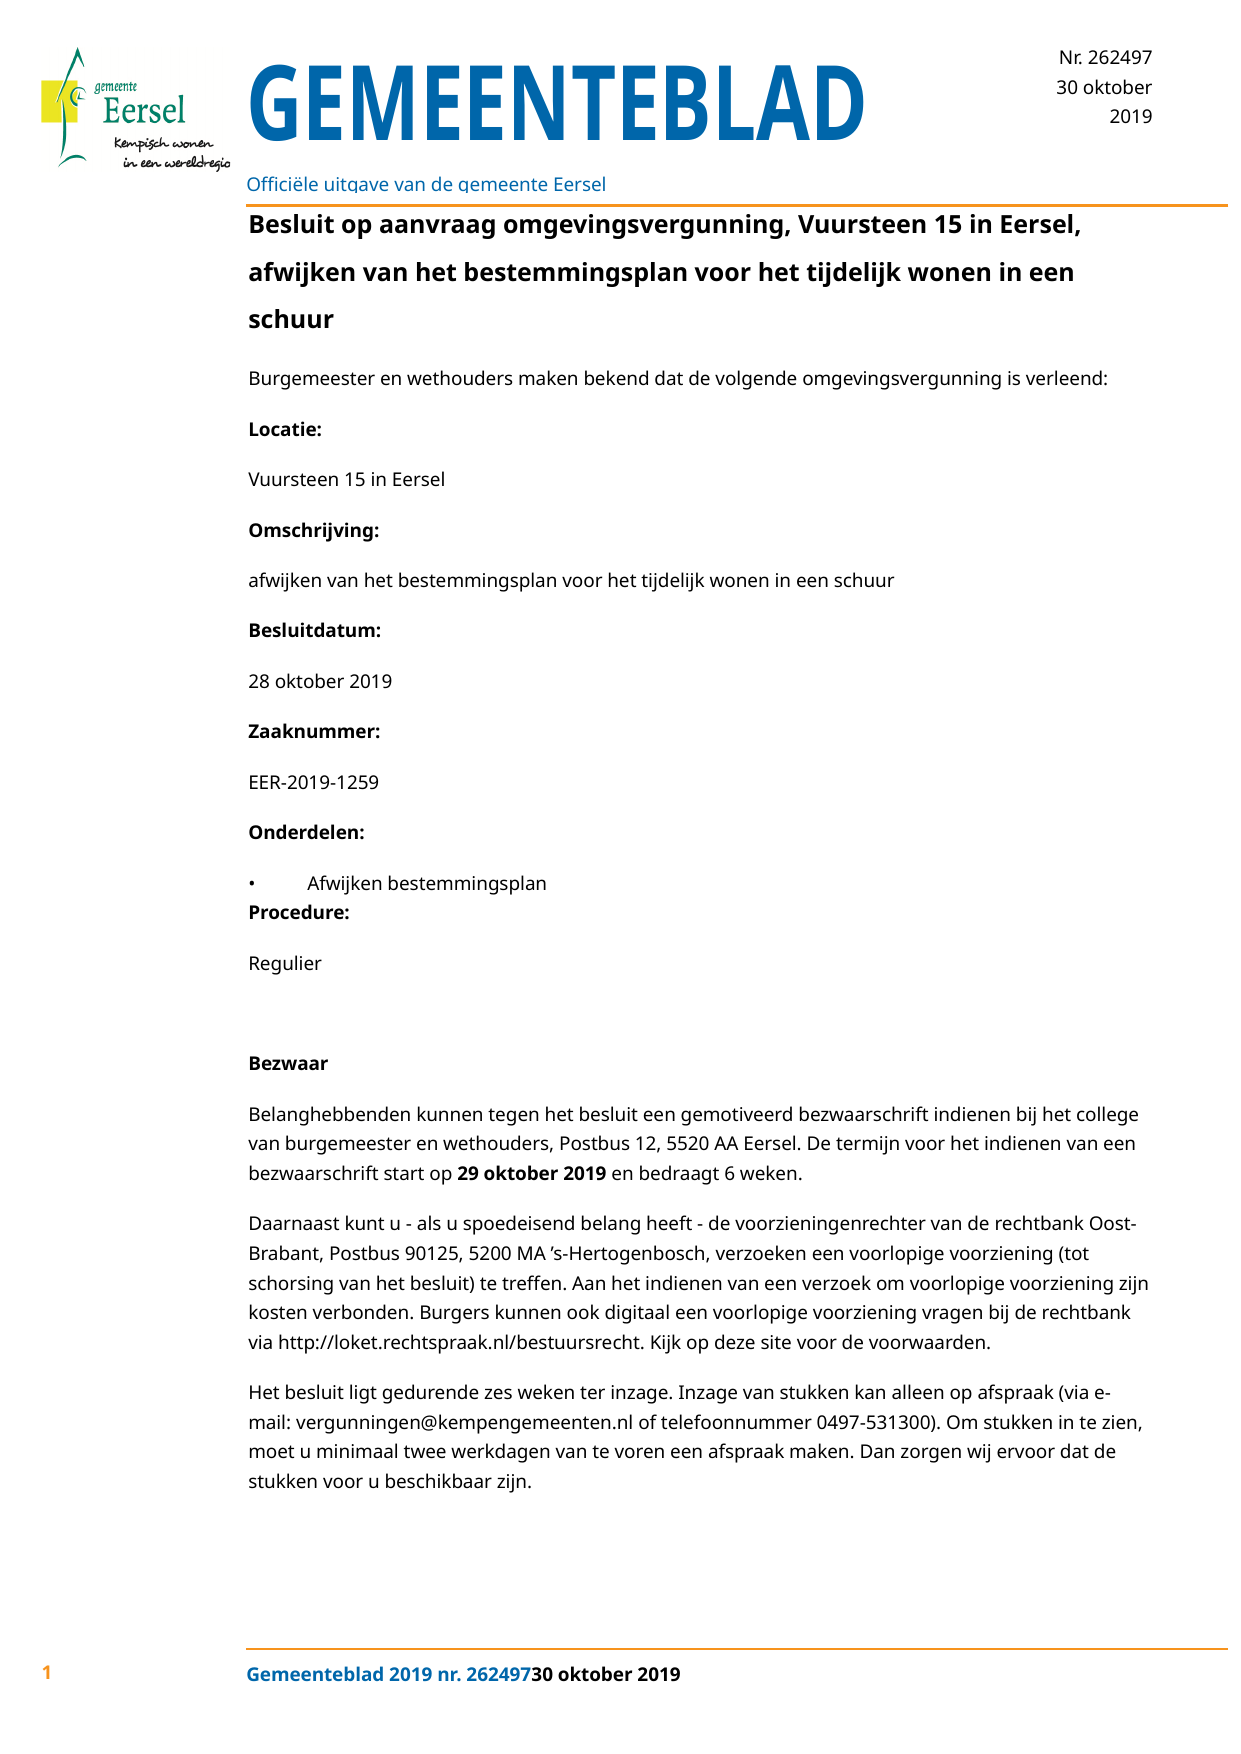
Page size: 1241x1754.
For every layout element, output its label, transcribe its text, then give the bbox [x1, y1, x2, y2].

text Daarnaast kunt u - als u spoedeisend belang heeft - de voorzieningenrechter van de rechtbank Oost-Brabant, Postbus 90125, 5200 MA ’s-Hertogenbosch, verzoeken een voorlopige voorziening (tot schorsing van het besluit) te treffen. Aan het indienen van een verzoek om voorlopige voorziening zijn kosten verbonden. Burgers kunnen ook digitaal een voorlopige voorziening vragen bij de rechtbank via http://loket.rechtspraak.nl/bestuursrecht. Kijk op deze site voor de voorwaarden. [248, 1211, 1152, 1354]
text Regulier [248, 950, 1152, 975]
text 28 oktober 2019 [248, 668, 1152, 694]
text Belanghebbenden kunnen tegen het besluit een gemotiveerd bezwaarschrift indienen bij het college van burgemeester en wethouders, Postbus 12, 5520 AA Eersel. De termijn voor het indienen van een bezwaarschrift start op 29 oktober 2019 en bedraagt 6 weken. [248, 1101, 1152, 1186]
text Omschrijving: [248, 517, 1152, 542]
text Locatie: [248, 416, 1152, 442]
text Besluit op aanvraag omgevingsvergunning, Vuursteen 15 in Eersel, afwijken van het bestemmingsplan voor het tijdelijk wonen in een schuur [248, 207, 1152, 336]
text EER-2019-1259 [248, 769, 1152, 794]
text Besluitdatum: [248, 618, 1152, 643]
text Procedure: [248, 899, 1152, 925]
text Burgemeester en wethouders maken bekend dat de volgende omgevingsvergunning is verleend: [248, 366, 1152, 391]
picture [41, 47, 231, 172]
text Bezwaar [248, 1051, 1152, 1076]
text Vuursteen 15 in Eersel [248, 466, 1152, 492]
text Het besluit ligt gedurende zes weken ter inzage. Inzage van stukken kan alleen op afspraak (via e-mail: vergunningen@kempengemeenten.nl of telefoonnummer 0497-531300). Om stukken in te zien, moet u minimaal twee werkdagen van te voren een afspraak maken. Dan zorgen wij ervoor dat de stukken voor u beschikbaar zijn. [248, 1379, 1152, 1494]
text afwijken van het bestemmingsplan voor het tijdelijk wonen in een schuur [248, 567, 1152, 593]
list Afwijken bestemmingsplan [248, 870, 1152, 895]
text Onderdelen: [248, 819, 1152, 845]
text Zaaknummer: [248, 718, 1152, 744]
